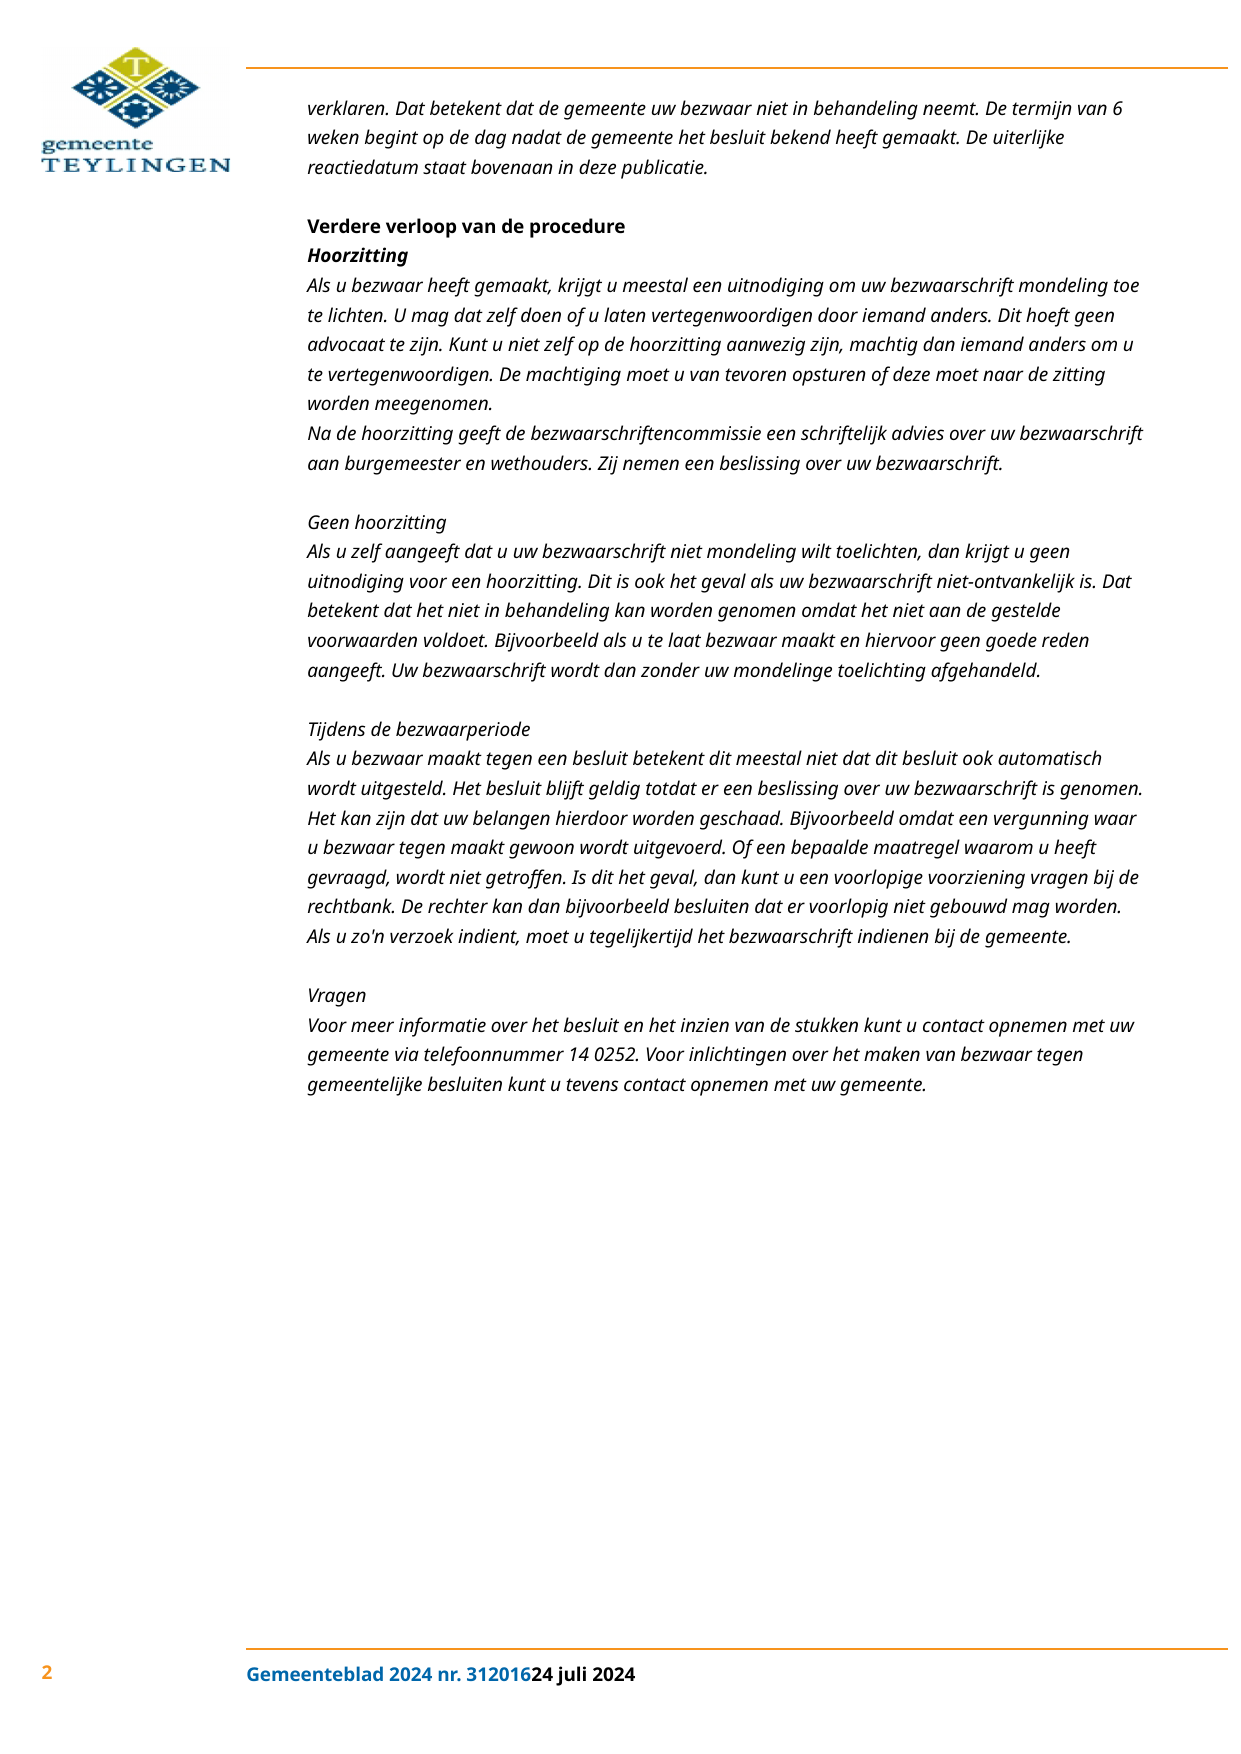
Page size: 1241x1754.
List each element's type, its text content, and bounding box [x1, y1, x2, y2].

list Na de hoorzitting geeft de bezwaarschriftencommissie een schriftelijk advies over uw bezwaarschrift aan burgemeester en wethouders. Zij nemen een beslissing over uw bezwaarschrift. [248, 420, 1152, 476]
list Als u zelf aangeeft dat u uw bezwaarschrift niet mondeling wilt toelichten, dan krijgt u geen uitnodiging voor een hoorzitting. Dit is ook het geval als uw bezwaarschrift niet-ontvankelijk is. Dat betekent dat het niet in behandeling kan worden genomen omdat het niet aan de gestelde voorwaarden voldoet. Bijvoorbeeld als u te laat bezwaar maakt en hiervoor geen goede reden aangeeft. Uw bezwaarschrift wordt dan zonder uw mondelinge toelichting afgehandeld. [248, 538, 1152, 683]
list Verdere verloop van de procedure [248, 213, 1152, 239]
list verklaren. Dat betekent dat de gemeente uw bezwaar niet in behandeling neemt. De termijn van 6 weken begint op de dag nadat de gemeente het besluit bekend heeft gemaakt. De uiterlijke reactiedatum staat bovenaan in deze publicatie. [248, 95, 1152, 180]
list Als u bezwaar maakt tegen een besluit betekent dit meestal niet dat dit besluit ook automatisch wordt uitgesteld. Het besluit blijft geldig totdat er een beslissing over uw bezwaarschrift is genomen. Het kan zijn dat uw belangen hierdoor worden geschaad. Bijvoorbeeld omdat een vergunning waar u bezwaar tegen maakt gewoon wordt uitgevoerd. Of een bepaalde maatregel waarom u heeft gevraagd, wordt niet getroffen. Is dit het geval, dan kunt u een voorlopige voorziening vragen bij de rechtbank. De rechter kan dan bijvoorbeeld besluiten dat er voorlopig niet gebouwd mag worden. Als u zo'n verzoek indient, moet u tegelijkertijd het bezwaarschrift indienen bij de gemeente. [248, 746, 1152, 949]
list Als u bezwaar heeft gemaakt, krijgt u meestal een uitnodiging om uw bezwaarschrift mondeling toe te lichten. U mag dat zelf doen of u laten vertegenwoordigen door iemand anders. Dit hoeft geen advocaat te zijn. Kunt u niet zelf op de hoorzitting aanwezig zijn, machtig dan iemand anders om u te vertegenwoordigen. De machtiging moet u van tevoren opsturen of deze moet naar de zitting worden meegenomen. [248, 272, 1152, 416]
list Hoorzitting [248, 243, 1152, 268]
list Vragen [248, 982, 1152, 1008]
list Tijdens de bezwaarperiode [248, 716, 1152, 742]
picture [41, 47, 231, 172]
list Voor meer informatie over het besluit en het inzien van de stukken kunt u contact opnemen met uw gemeente via telefoonnummer 14 0252. Voor inlichtingen over het maken van bezwaar tegen gemeentelijke besluiten kunt u tevens contact opnemen met uw gemeente. [248, 1012, 1152, 1097]
list Geen hoorzitting [248, 509, 1152, 535]
